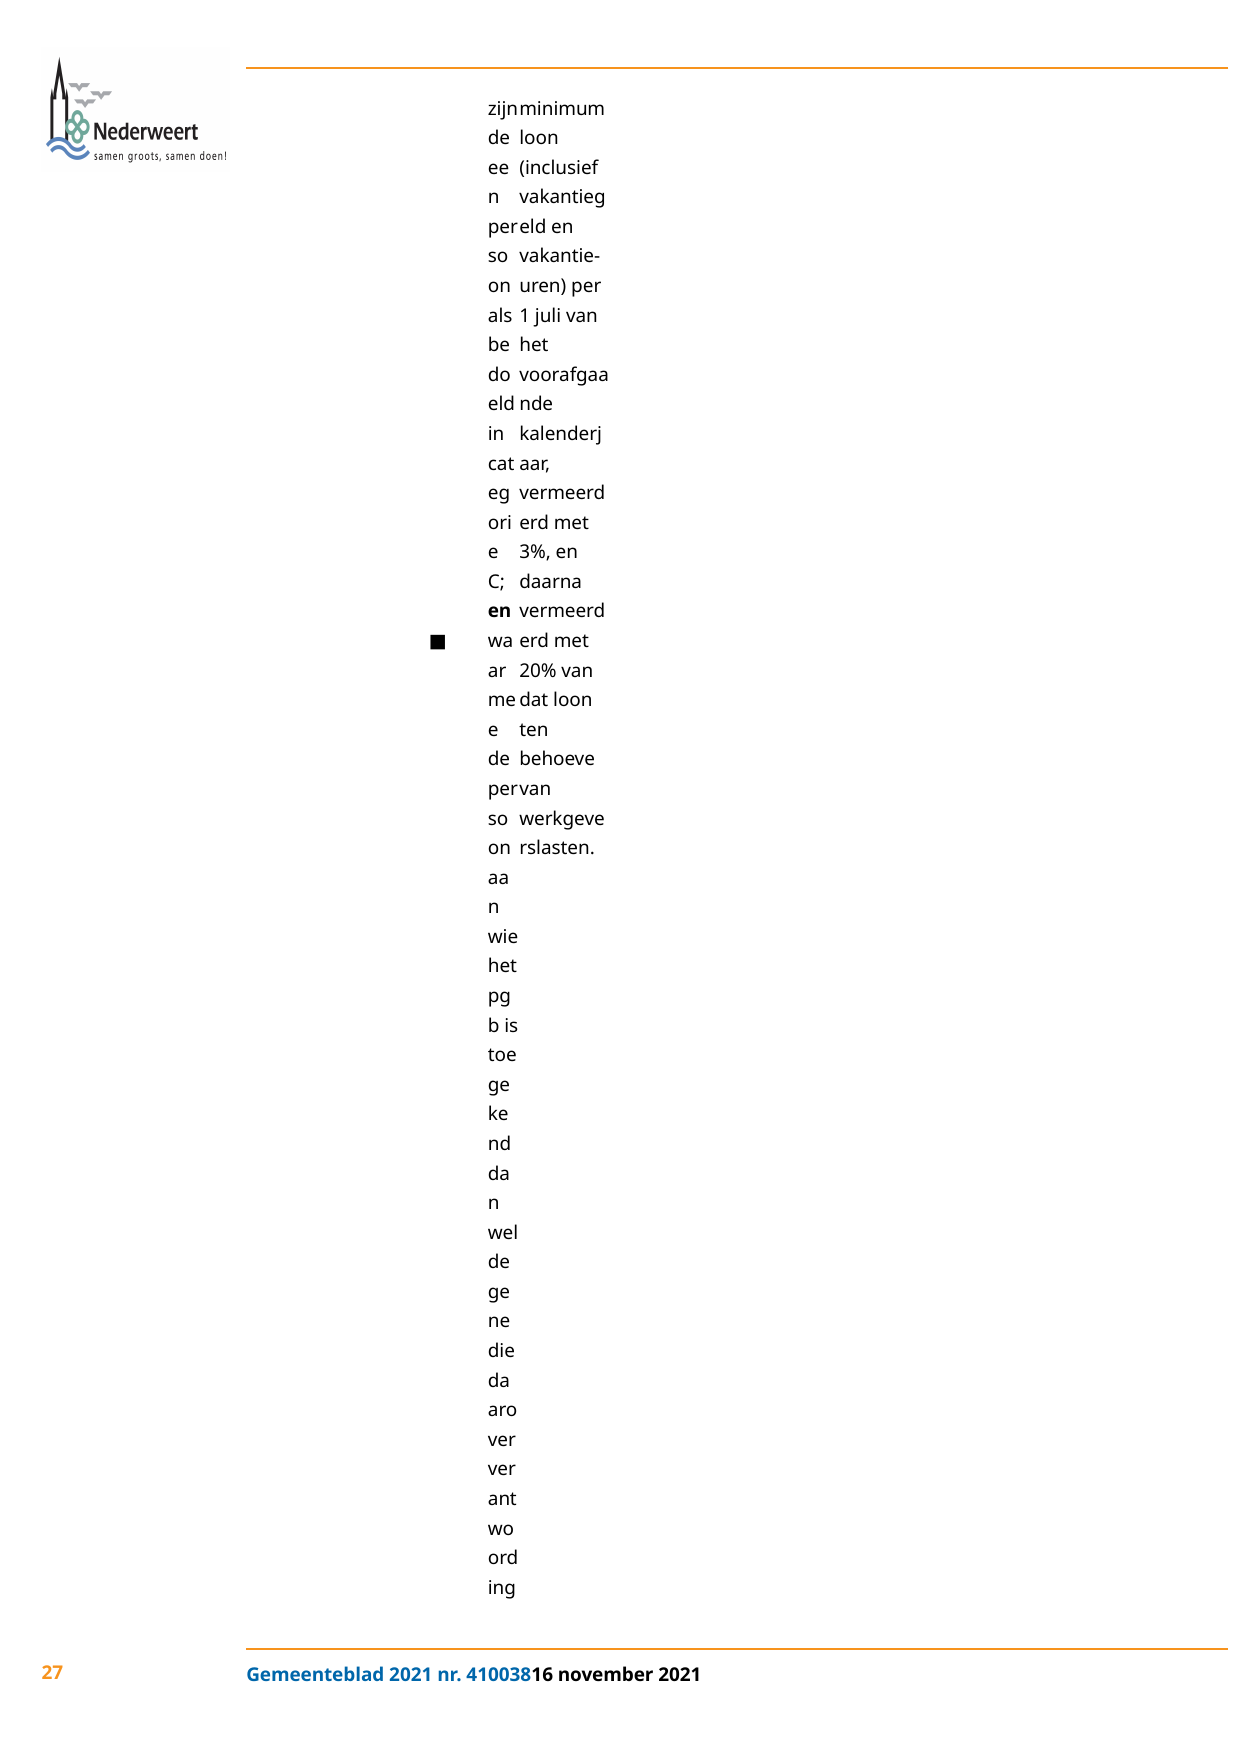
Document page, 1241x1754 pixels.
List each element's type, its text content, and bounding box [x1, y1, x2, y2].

table_cell [248, 95, 429, 1600]
table_cell [881, 95, 971, 1600]
table_cell [1061, 95, 1152, 1600]
picture [41, 47, 231, 172]
table_cell zijnde een persoon als bedoeld in categorie C; en waarmee de persoon aan wie het pgb is toegekend dan wel degene die daarover verantwoording [429, 95, 519, 1600]
table_cell [700, 95, 790, 1600]
table_cell [971, 95, 1061, 1600]
table_cell [790, 95, 881, 1600]
table_cell minimumloon (inclusief vakantiegeld en vakantie-uren) per 1 juli van het voorafgaande kalenderjaar, vermeerderd met 3%, en daarna vermeerderd met 20% van dat loon ten behoeve van werkgeverslasten. [519, 95, 609, 1600]
table_cell [609, 95, 700, 1600]
